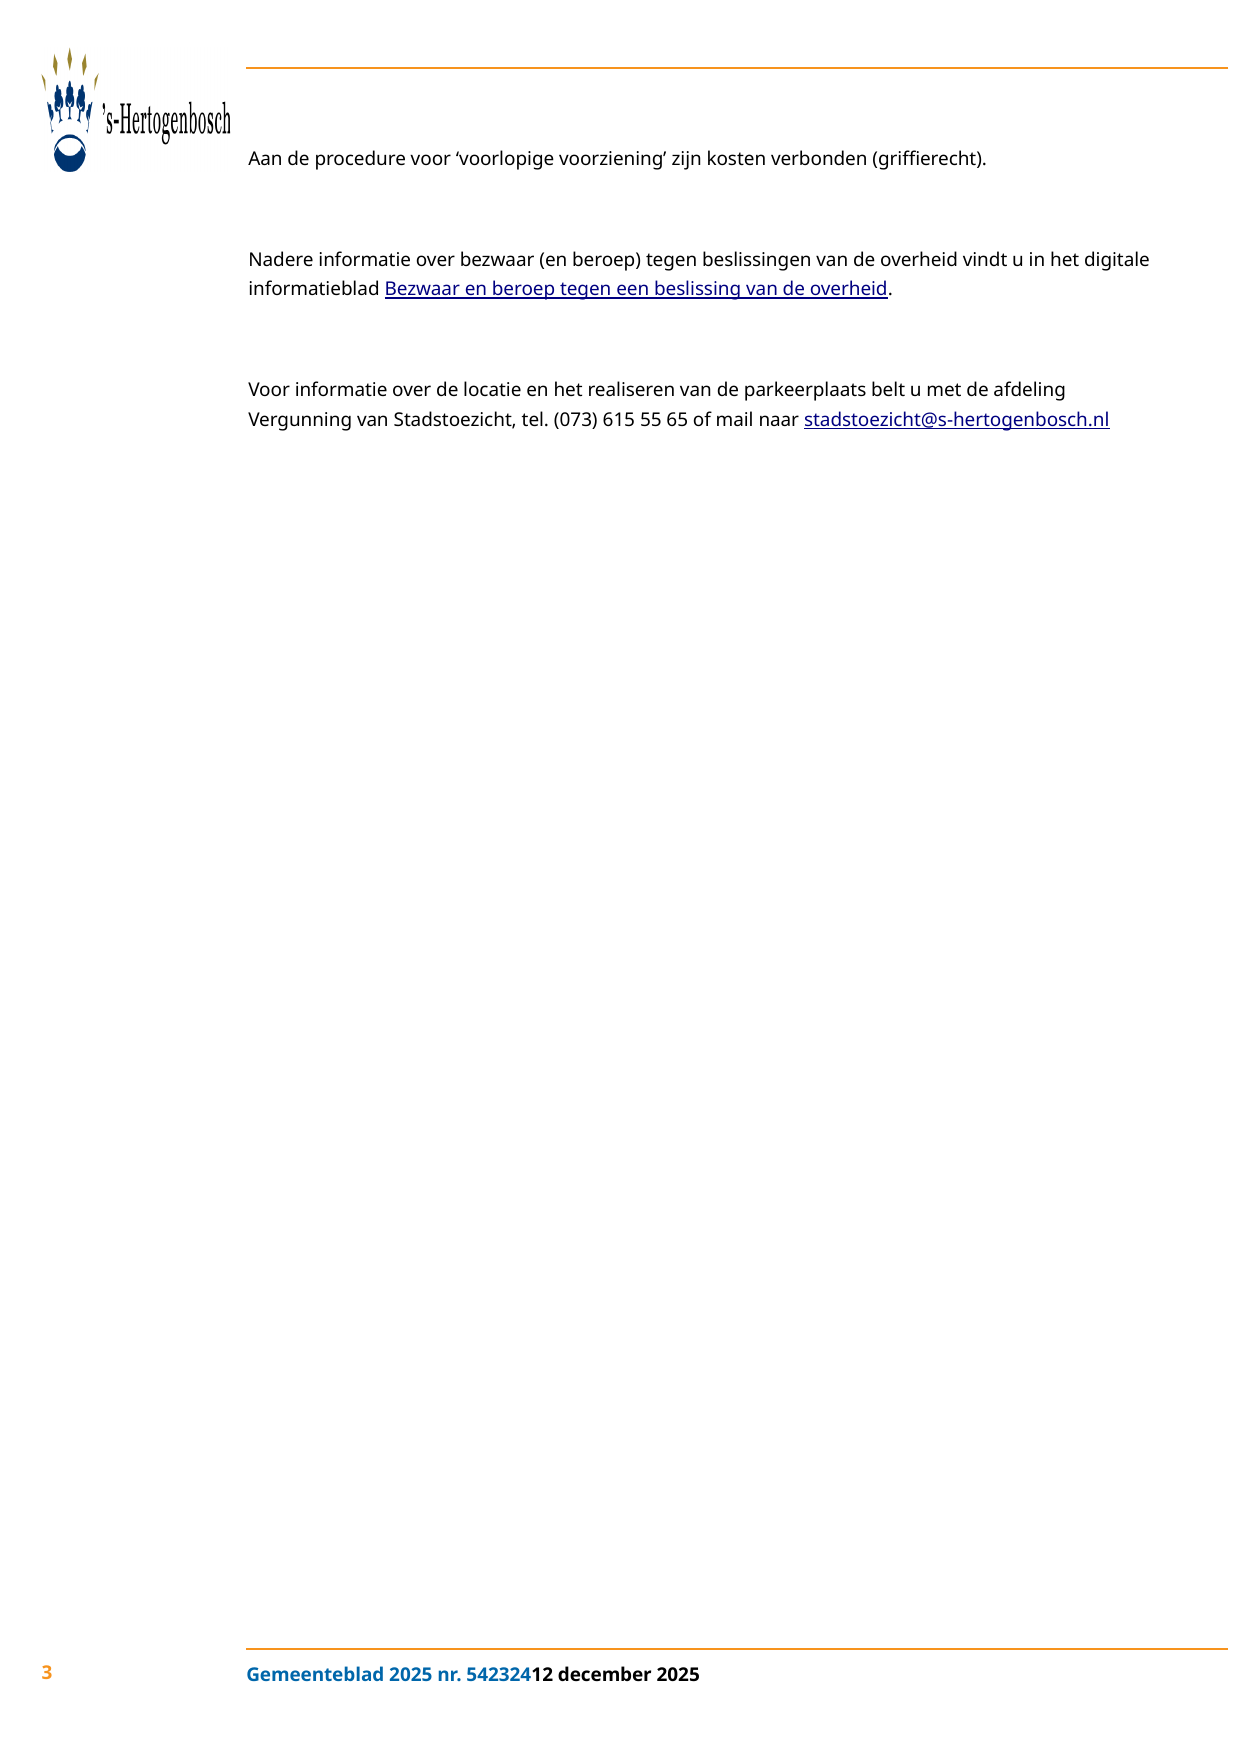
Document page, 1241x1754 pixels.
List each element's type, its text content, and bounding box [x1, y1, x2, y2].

text Nadere informatie over bezwaar (en beroep) tegen beslissingen van de overheid vindt u in het digitale informatieblad Bezwaar en beroep tegen een beslissing van de overheid. [248, 246, 1152, 301]
text Voor informatie over de locatie en het realiseren van de parkeerplaats belt u met de afdeling Vergunning van Stadstoezicht, tel. (073) 615 55 65 of mail naar stadstoezicht@s-hertogenbosch.nl [248, 376, 1152, 432]
text Aan de procedure voor ‘voorlopige voorziening’ zijn kosten verbonden (griffierecht). [248, 145, 1152, 171]
picture [41, 47, 231, 172]
